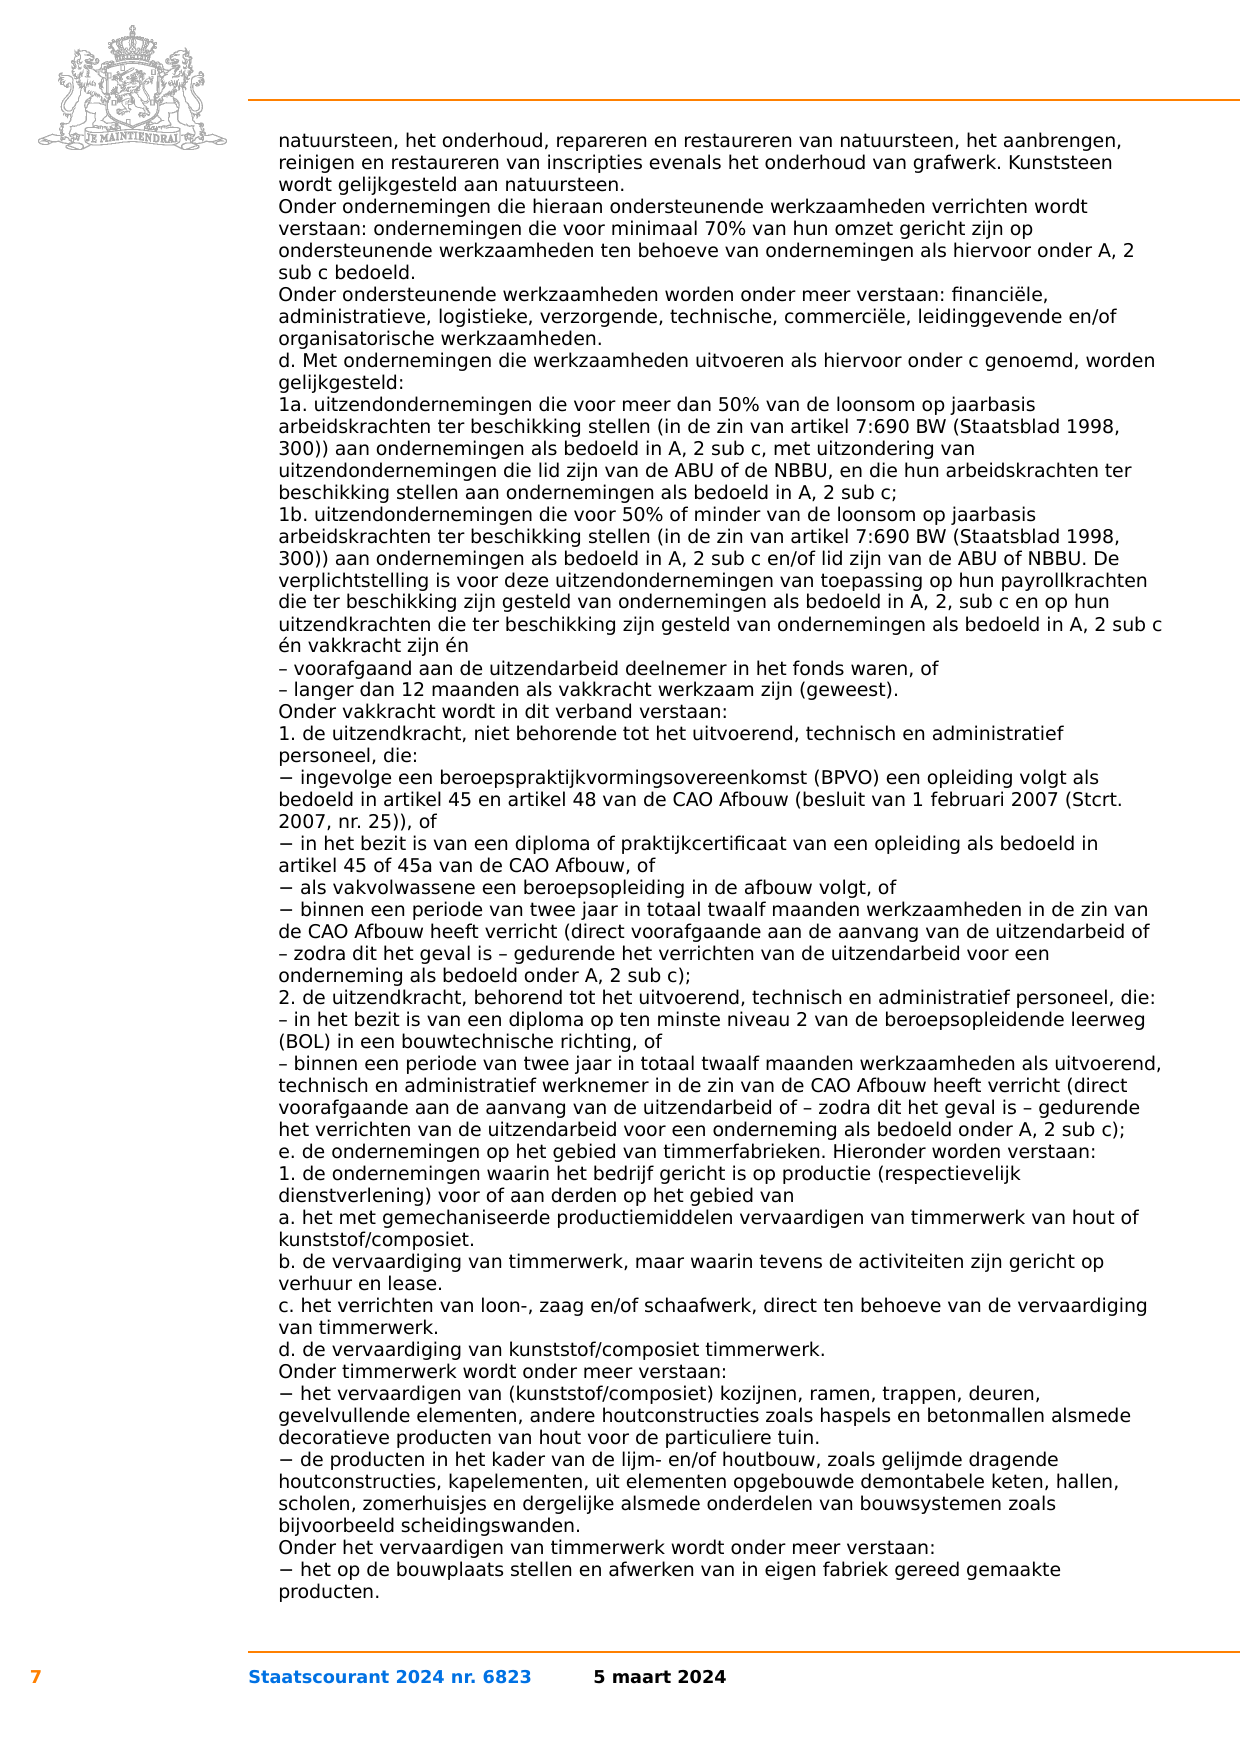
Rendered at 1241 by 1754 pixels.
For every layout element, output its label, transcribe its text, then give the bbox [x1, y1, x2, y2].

text 1. de ondernemingen waarin het bedrijf gericht is op productie (respectievelijk dienstverlening) voor of aan derden op het gebied van [278, 1163, 1163, 1207]
text − als vakvolwassene een beroepsopleiding in de afbouw volgt, of [278, 877, 1163, 899]
text − het vervaardigen van (kunststof/composiet) kozijnen, ramen, trappen, deuren, gevelvullende elementen, andere houtconstructies zoals haspels en betonmallen alsmede decoratieve producten van hout voor de particuliere tuin. [278, 1383, 1163, 1449]
text − de producten in het kader van de lijm- en/of houtbouw, zoals gelijmde dragende houtconstructies, kapelementen, uit elementen opgebouwde demontabele keten, hallen, scholen, zomerhuisjes en dergelijke alsmede onderdelen van bouwsystemen zoals bijvoorbeeld scheidingswanden. [278, 1449, 1163, 1537]
text Onder het vervaardigen van timmerwerk wordt onder meer verstaan: [278, 1537, 1163, 1558]
text − binnen een periode van twee jaar in totaal twaalf maanden werkzaamheden in de zin van de CAO Afbouw heeft verricht (direct voorafgaande aan de aanvang van de uitzendarbeid of – zodra dit het geval is – gedurende het verrichten van de uitzendarbeid voor een onderneming als bedoeld onder A, 2 sub c); [278, 899, 1163, 987]
text – langer dan 12 maanden als vakkracht werkzaam zijn (geweest). [278, 679, 1163, 701]
text 1b. uitzendondernemingen die voor 50% of minder van de loonsom op jaarbasis arbeidskrachten ter beschikking stellen (in de zin van artikel 7:690 BW (Staatsblad 1998, 300)) aan ondernemingen als bedoeld in A, 2 sub c en/of lid zijn van de ABU of NBBU. De verplichtstelling is voor deze uitzendondernemingen van toepassing op hun payrollkrachten die ter beschikking zijn gesteld van ondernemingen als bedoeld in A, 2, sub c en op hun uitzendkrachten die ter beschikking zijn gesteld van ondernemingen als bedoeld in A, 2 sub c én vakkracht zijn én [278, 503, 1163, 657]
text d. Met ondernemingen die werkzaamheden uitvoeren als hiervoor onder c genoemd, worden gelijkgesteld: [278, 350, 1163, 394]
text − in het bezit is van een diploma of praktijkcertificaat van een opleiding als bedoeld in artikel 45 of 45a van de CAO Afbouw, of [278, 833, 1163, 877]
text natuursteen, het onderhoud, repareren en restaureren van natuursteen, het aanbrengen, reinigen en restaureren van inscripties evenals het onderhoud van grafwerk. Kunststeen wordt gelijkgesteld aan natuursteen. [278, 130, 1163, 196]
text − het op de bouwplaats stellen en afwerken van in eigen fabriek gereed gemaakte producten. [278, 1558, 1163, 1602]
text a. het met gemechaniseerde productiemiddelen vervaardigen van timmerwerk van hout of kunststof/composiet. [278, 1207, 1163, 1251]
text e. de ondernemingen op het gebied van timmerfabrieken. Hieronder worden verstaan: [278, 1141, 1163, 1163]
text 2. de uitzendkracht, behorend tot het uitvoerend, technisch en administratief personeel, die: [278, 987, 1163, 1009]
text b. de vervaardiging van timmerwerk, maar waarin tevens de activiteiten zijn gericht op verhuur en lease. [278, 1251, 1163, 1295]
text Onder vakkracht wordt in dit verband verstaan: [278, 701, 1163, 723]
text Onder ondersteunende werkzaamheden worden onder meer verstaan: financiële, administratieve, logistieke, verzorgende, technische, commerciële, leidinggevende en/of organisatorische werkzaamheden. [278, 284, 1163, 350]
text c. het verrichten van loon-, zaag en/of schaafwerk, direct ten behoeve van de vervaardiging van timmerwerk. [278, 1295, 1163, 1339]
text − ingevolge een beroepspraktijkvormingsovereenkomst (BPVO) een opleiding volgt als bedoeld in artikel 45 en artikel 48 van de CAO Afbouw (besluit van 1 februari 2007 (Stcrt. 2007, nr. 25)), of [278, 767, 1163, 833]
text – binnen een periode van twee jaar in totaal twaalf maanden werkzaamheden als uitvoerend, technisch en administratief werknemer in de zin van de CAO Afbouw heeft verricht (direct voorafgaande aan de aanvang van de uitzendarbeid of – zodra dit het geval is – gedurende het verrichten van de uitzendarbeid voor een onderneming als bedoeld onder A, 2 sub c); [278, 1053, 1163, 1141]
text – voorafgaand aan de uitzendarbeid deelnemer in het fonds waren, of [278, 657, 1163, 679]
text d. de vervaardiging van kunststof/composiet timmerwerk. [278, 1339, 1163, 1361]
text – in het bezit is van een diploma op ten minste niveau 2 van de beroepsopleidende leerweg (BOL) in een bouwtechnische richting, of [278, 1009, 1163, 1053]
text Onder timmerwerk wordt onder meer verstaan: [278, 1361, 1163, 1383]
picture [38, 25, 227, 150]
text Onder ondernemingen die hieraan ondersteunende werkzaamheden verrichten wordt verstaan: ondernemingen die voor minimaal 70% van hun omzet gericht zijn op ondersteunende werkzaamheden ten behoeve van ondernemingen als hiervoor onder A, 2 sub c bedoeld. [278, 196, 1163, 284]
text 1a. uitzendondernemingen die voor meer dan 50% van de loonsom op jaarbasis arbeidskrachten ter beschikking stellen (in de zin van artikel 7:690 BW (Staatsblad 1998, 300)) aan ondernemingen als bedoeld in A, 2 sub c, met uitzondering van uitzendondernemingen die lid zijn van de ABU of de NBBU, en die hun arbeidskrachten ter beschikking stellen aan ondernemingen als bedoeld in A, 2 sub c; [278, 394, 1163, 503]
text 1. de uitzendkracht, niet behorende tot het uitvoerend, technisch en administratief personeel, die: [278, 723, 1163, 767]
